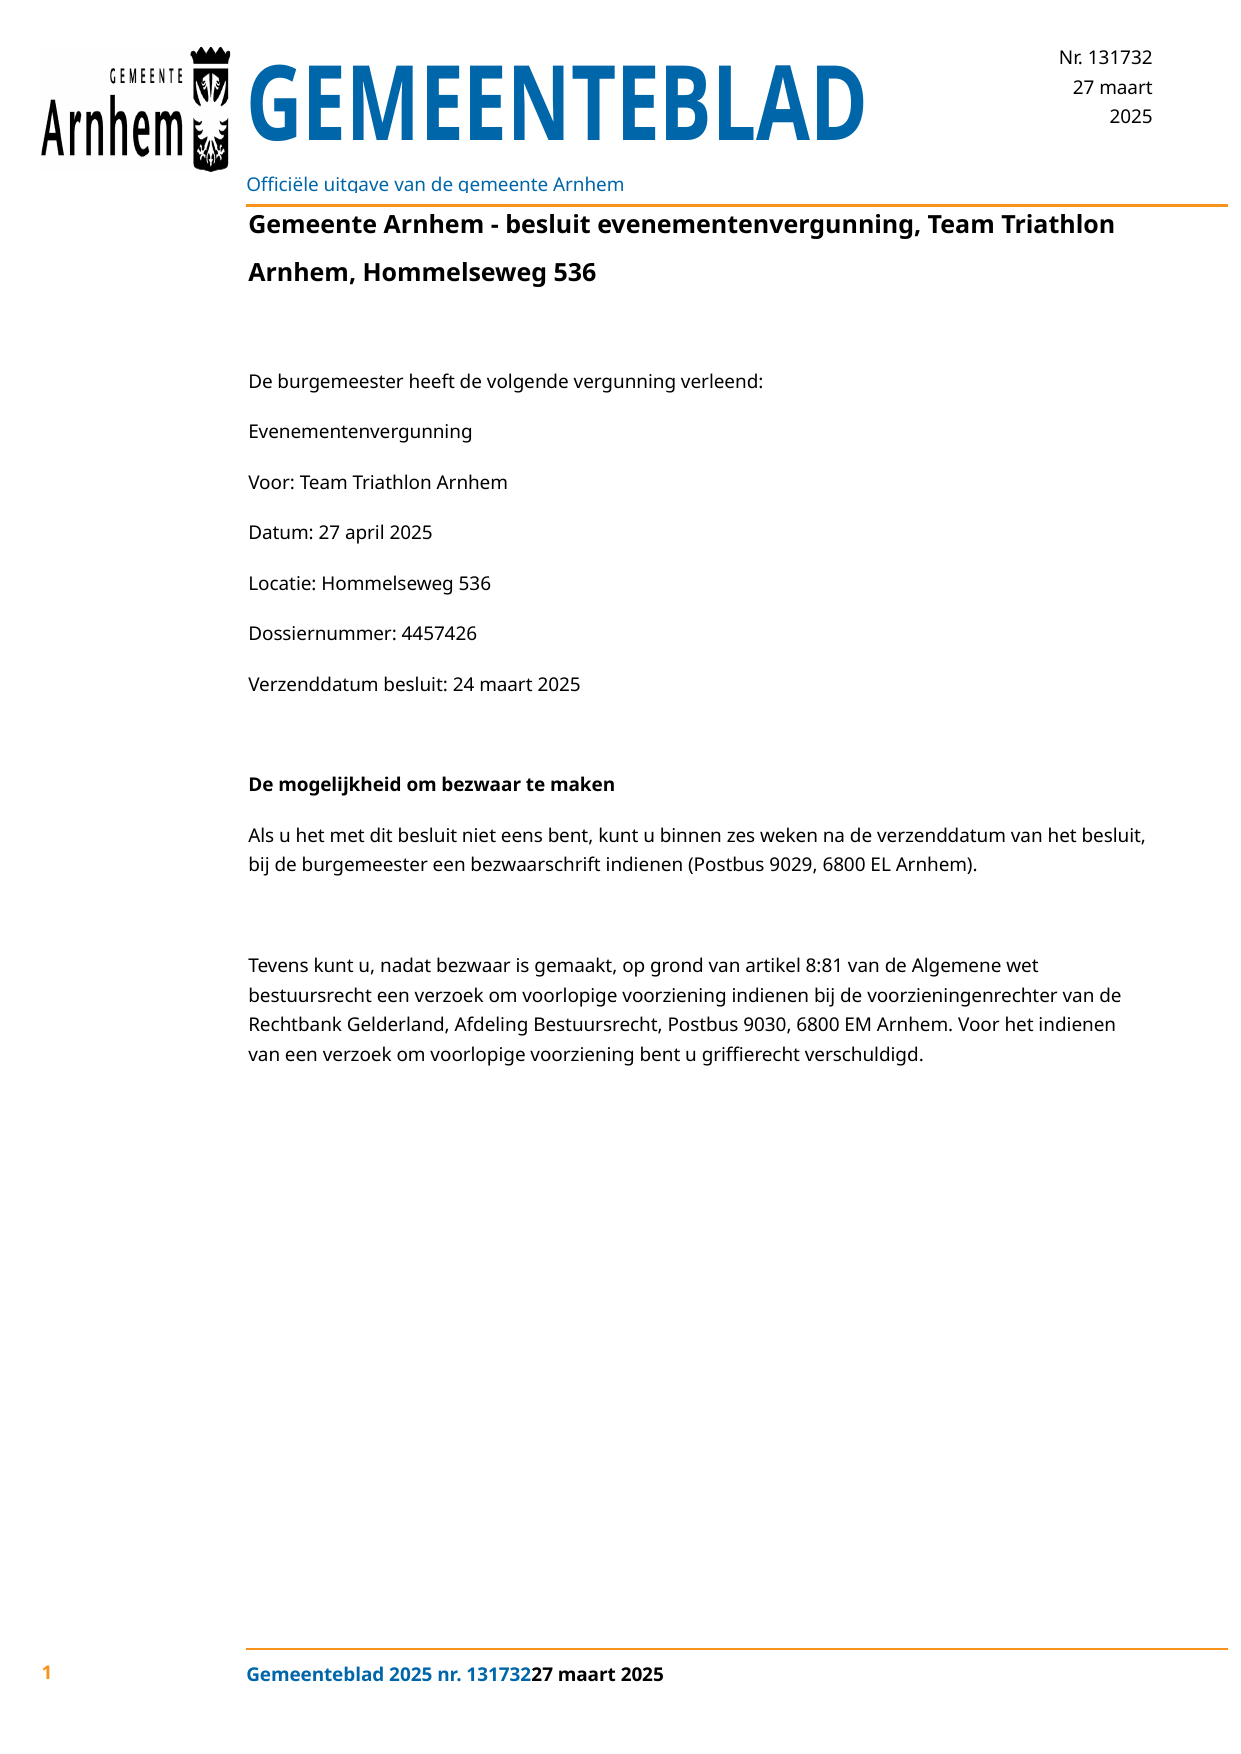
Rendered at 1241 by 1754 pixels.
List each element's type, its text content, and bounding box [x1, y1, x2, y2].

text De burgemeester heeft de volgende vergunning verleend: [248, 368, 1152, 394]
text Voor: Team Triathlon Arnhem [248, 469, 1152, 495]
text Als u het met dit besluit niet eens bent, kunt u binnen zes weken na de verzenddatum van het besluit, bij de burgemeester een bezwaarschrift indienen (Postbus 9029, 6800 EL Arnhem). [248, 822, 1152, 877]
text Dossiernummer: 4457426 [248, 620, 1152, 646]
text Evenementenvergunning [248, 419, 1152, 444]
text Verzenddatum besluit: 24 maart 2025 [248, 671, 1152, 697]
text De mogelijkheid om bezwaar te maken [248, 772, 1152, 797]
text Tevens kunt u, nadat bezwaar is gemaakt, op grond van artikel 8:81 van de Algemene wet bestuursrecht een verzoek om voorlopige voorziening indienen bij de voorzieningenrechter van de Rechtbank Gelderland, Afdeling Bestuursrecht, Postbus 9030, 6800 EM Arnhem. Voor het indienen van een verzoek om voorlopige voorziening bent u griffierecht verschuldigd. [248, 952, 1152, 1067]
picture [41, 47, 231, 172]
text Gemeente Arnhem - besluit evenementenvergunning, Team Triathlon Arnhem, Hommelseweg 536 [248, 207, 1152, 288]
text Locatie: Hommelseweg 536 [248, 570, 1152, 596]
text Datum: 27 april 2025 [248, 519, 1152, 545]
